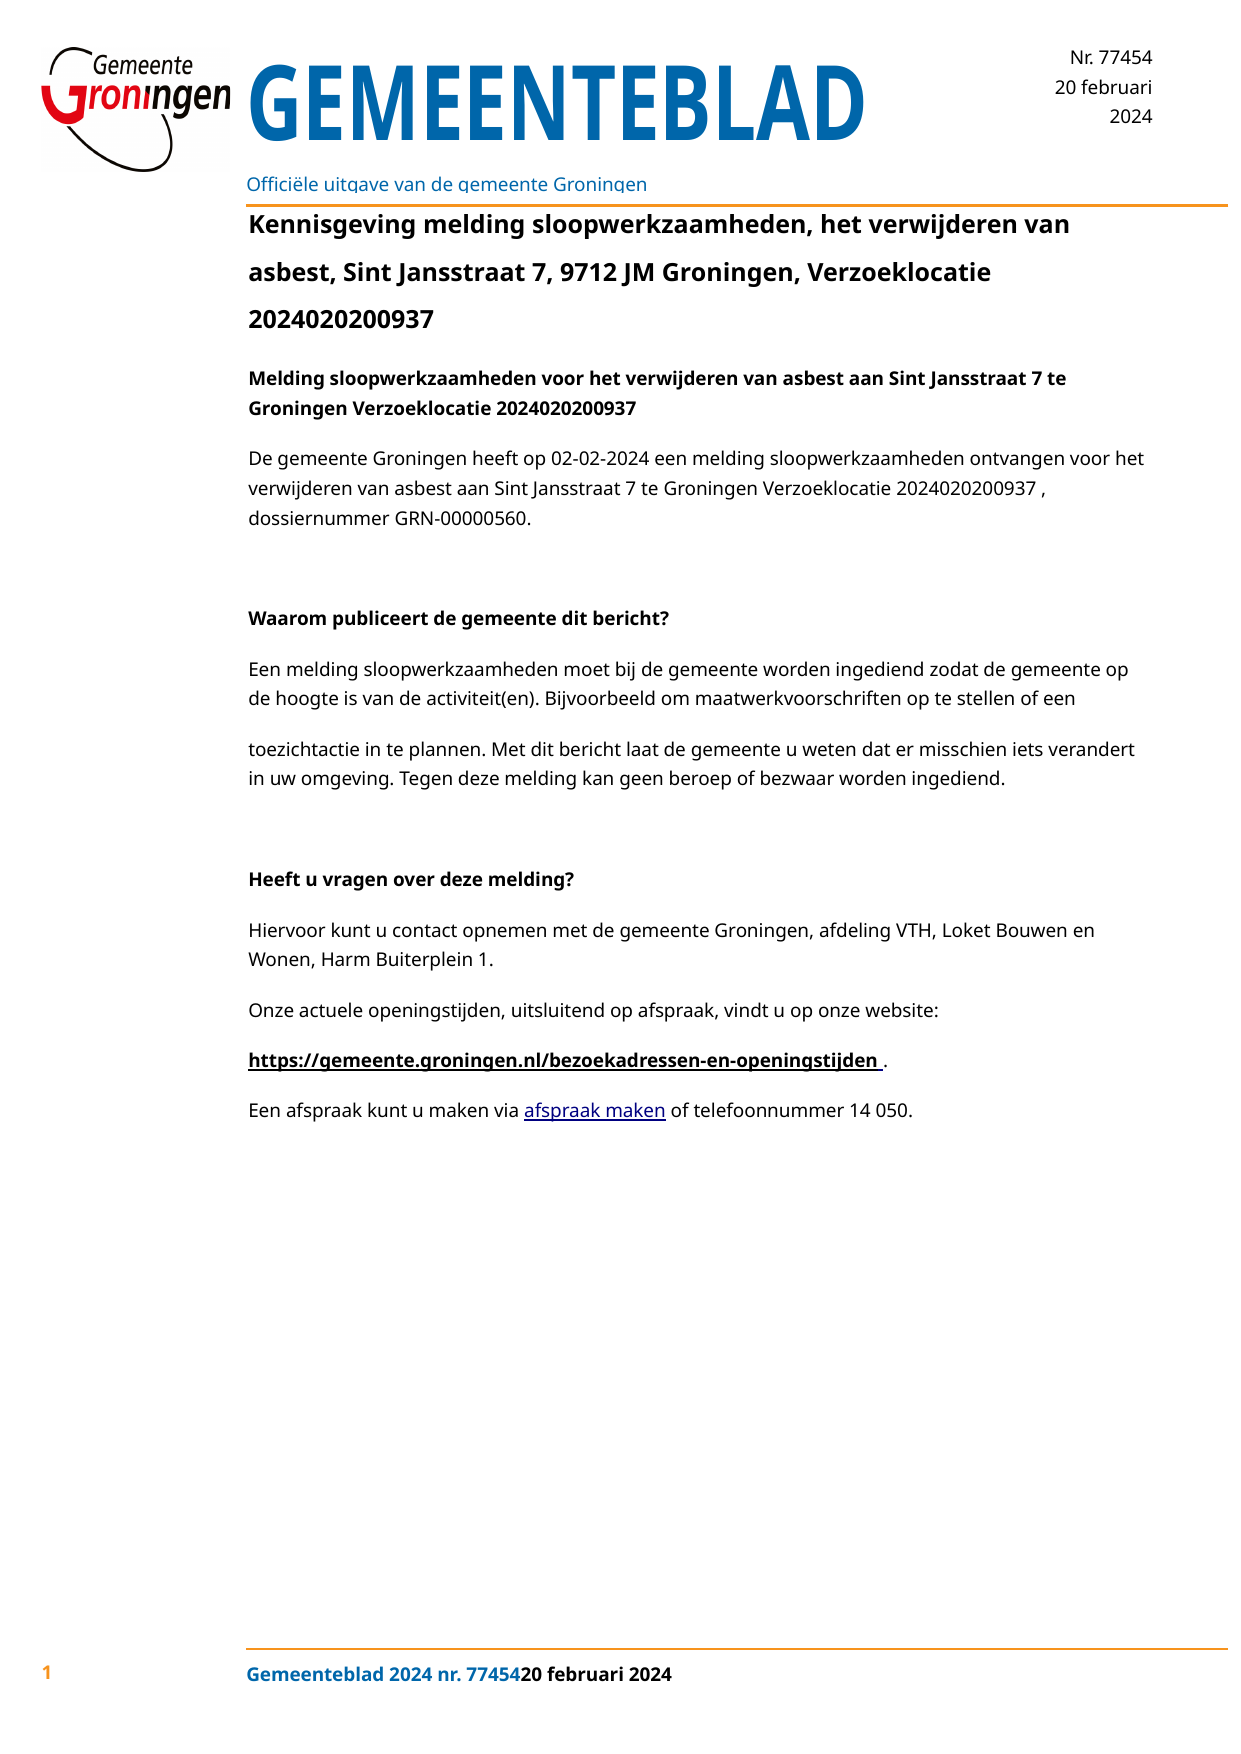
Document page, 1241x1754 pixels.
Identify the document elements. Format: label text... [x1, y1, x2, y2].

text Een afspraak kunt u maken via afspraak maken of telefoonnummer 14 050. [248, 1098, 1152, 1123]
text Melding sloopwerkzaamheden voor het verwijderen van asbest aan Sint Jansstraat 7 te Groningen Verzoeklocatie 2024020200937 [248, 366, 1152, 421]
text Kennisgeving melding sloopwerkzaamheden, het verwijderen van asbest, Sint Jansstraat 7, 9712 JM Groningen, Verzoeklocatie 2024020200937 [248, 207, 1152, 336]
text De gemeente Groningen heeft op 02-02-2024 een melding sloopwerkzaamheden ontvangen voor het verwijderen van asbest aan Sint Jansstraat 7 te Groningen Verzoeklocatie 2024020200937 , dossiernummer GRN-00000560. [248, 446, 1152, 530]
text Een melding sloopwerkzaamheden moet bij de gemeente worden ingediend zodat de gemeente op de hoogte is van de activiteit(en). Bijvoorbeeld om maatwerkvoorschriften op te stellen of een [248, 656, 1152, 711]
text Hiervoor kunt u contact opnemen met de gemeente Groningen, afdeling VTH, Loket Bouwen en Wonen, Harm Buiterplein 1. [248, 917, 1152, 972]
text Heeft u vragen over deze melding? [248, 866, 1152, 892]
text toezichtactie in te plannen. Met dit bericht laat de gemeente u weten dat er misschien iets verandert in uw omgeving. Tegen deze melding kan geen beroep of bezwaar worden ingediend. [248, 736, 1152, 791]
text Onze actuele openingstijden, uitsluitend op afspraak, vindt u op onze website: [248, 997, 1152, 1022]
text https://gemeente.groningen.nl/bezoekadressen-en-openingstijden . [248, 1047, 1152, 1073]
picture [41, 47, 231, 172]
text Waarom publiceert de gemeente dit bericht? [248, 606, 1152, 631]
